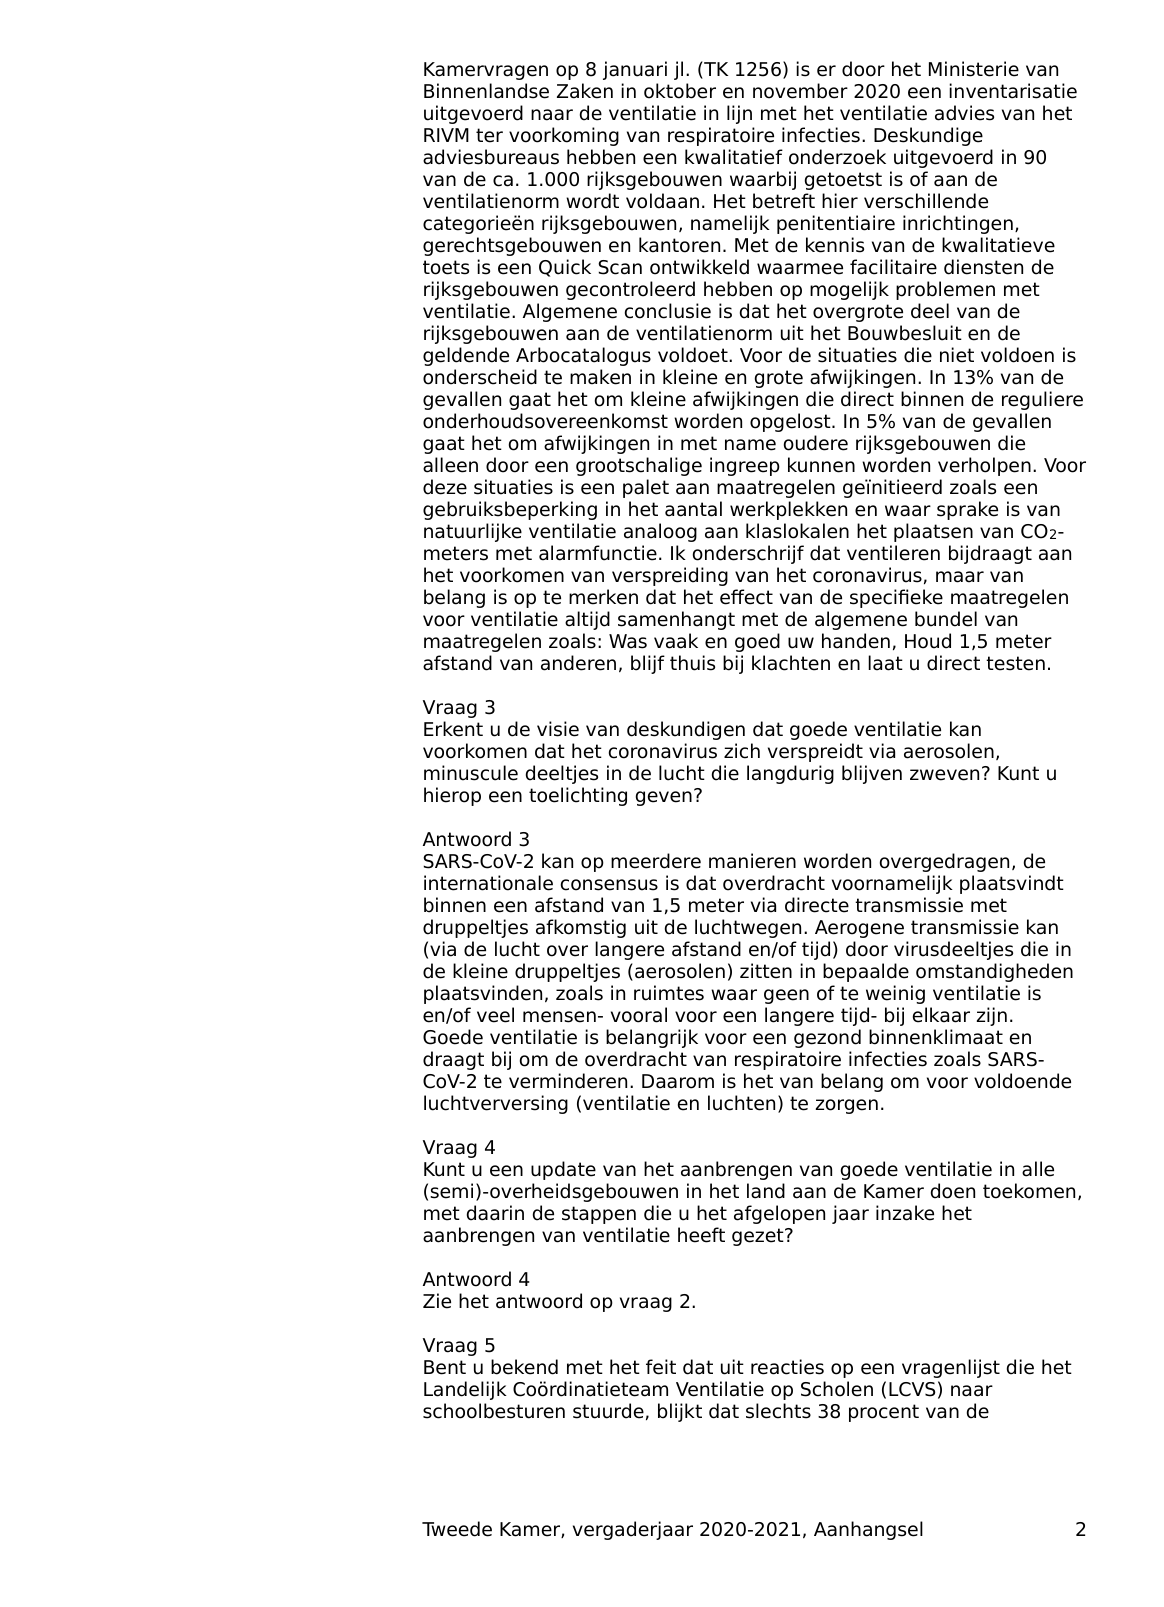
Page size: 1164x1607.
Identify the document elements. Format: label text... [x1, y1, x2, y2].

text Kunt u een update van het aanbrengen van goede ventilatie in alle (semi)-overheidsgebouwen in het land aan de Kamer doen toekomen, met daarin de stappen die u het afgelopen jaar inzake het aanbrengen van ventilatie heeft gezet? [422, 1159, 1087, 1247]
text Vraag 5 [422, 1335, 1087, 1357]
text Vraag 4 [422, 1137, 1087, 1159]
text Zie het antwoord op vraag 2. [422, 1291, 1087, 1313]
text Kamervragen op 8 januari jl. (TK 1256) is er door het Ministerie van Binnenlandse Zaken in oktober en november 2020 een inventarisatie uitgevoerd naar de ventilatie in lijn met het ventilatie advies van het RIVM ter voorkoming van respiratoire infecties. Deskundige adviesbureaus hebben een kwalitatief onderzoek uitgevoerd in 90 van de ca. 1.000 rijksgebouwen waarbij getoetst is of aan de ventilatienorm wordt voldaan. Het betreft hier verschillende categorieën rijksgebouwen, namelijk penitentiaire inrichtingen, gerechtsgebouwen en kantoren. Met de kennis van de kwalitatieve toets is een Quick Scan ontwikkeld waarmee facilitaire diensten de rijksgebouwen gecontroleerd hebben op mogelijk problemen met ventilatie. Algemene conclusie is dat het overgrote deel van de rijksgebouwen aan de ventilatienorm uit het Bouwbesluit en de geldende Arbocatalogus voldoet. Voor de situaties die niet voldoen is onderscheid te maken in kleine en grote afwijkingen. In 13% van de gevallen gaat het om kleine afwijkingen die direct binnen de reguliere onderhoudsovereenkomst worden opgelost. In 5% van de gevallen gaat het om afwijkingen in met name oudere rijksgebouwen die alleen door een grootschalige ingreep kunnen worden verholpen. Voor deze situaties is een palet aan maatregelen geïnitieerd zoals een gebruiksbeperking in het aantal werkplekken en waar sprake is van natuurlijke ventilatie analoog aan klaslokalen het plaatsen van CO2-meters met alarmfunctie. Ik onderschrijf dat ventileren bijdraagt aan het voorkomen van verspreiding van het coronavirus, maar van belang is op te merken dat het effect van de specifieke maatregelen voor ventilatie altijd samenhangt met de algemene bundel van maatregelen zoals: Was vaak en goed uw handen, Houd 1,5 meter afstand van anderen, blijf thuis bij klachten en laat u direct testen. [422, 59, 1087, 674]
text SARS-CoV-2 kan op meerdere manieren worden overgedragen, de internationale consensus is dat overdracht voornamelijk plaatsvindt binnen een afstand van 1,5 meter via directe transmissie met druppeltjes afkomstig uit de luchtwegen. Aerogene transmissie kan (via de lucht over langere afstand en/of tijd) door virusdeeltjes die in de kleine druppeltjes (aerosolen) zitten in bepaalde omstandigheden plaatsvinden, zoals in ruimtes waar geen of te weinig ventilatie is en/of veel mensen- vooral voor een langere tijd- bij elkaar zijn. [422, 851, 1087, 1027]
text Erkent u de visie van deskundigen dat goede ventilatie kan voorkomen dat het coronavirus zich verspreidt via aerosolen, minuscule deeltjes in de lucht die langdurig blijven zweven? Kunt u hierop een toelichting geven? [422, 719, 1087, 807]
text Goede ventilatie is belangrijk voor een gezond binnenklimaat en draagt bij om de overdracht van respiratoire infecties zoals SARS-CoV-2 te verminderen. Daarom is het van belang om voor voldoende luchtverversing (ventilatie en luchten) te zorgen. [422, 1027, 1087, 1114]
text Bent u bekend met het feit dat uit reacties op een vragenlijst die het Landelijk Coördinatieteam Ventilatie op Scholen (LCVS) naar schoolbesturen stuurde, blijkt dat slechts 38 procent van de [422, 1357, 1087, 1423]
text Vraag 3 [422, 697, 1087, 719]
text Antwoord 3 [422, 829, 1087, 851]
text Antwoord 4 [422, 1269, 1087, 1291]
